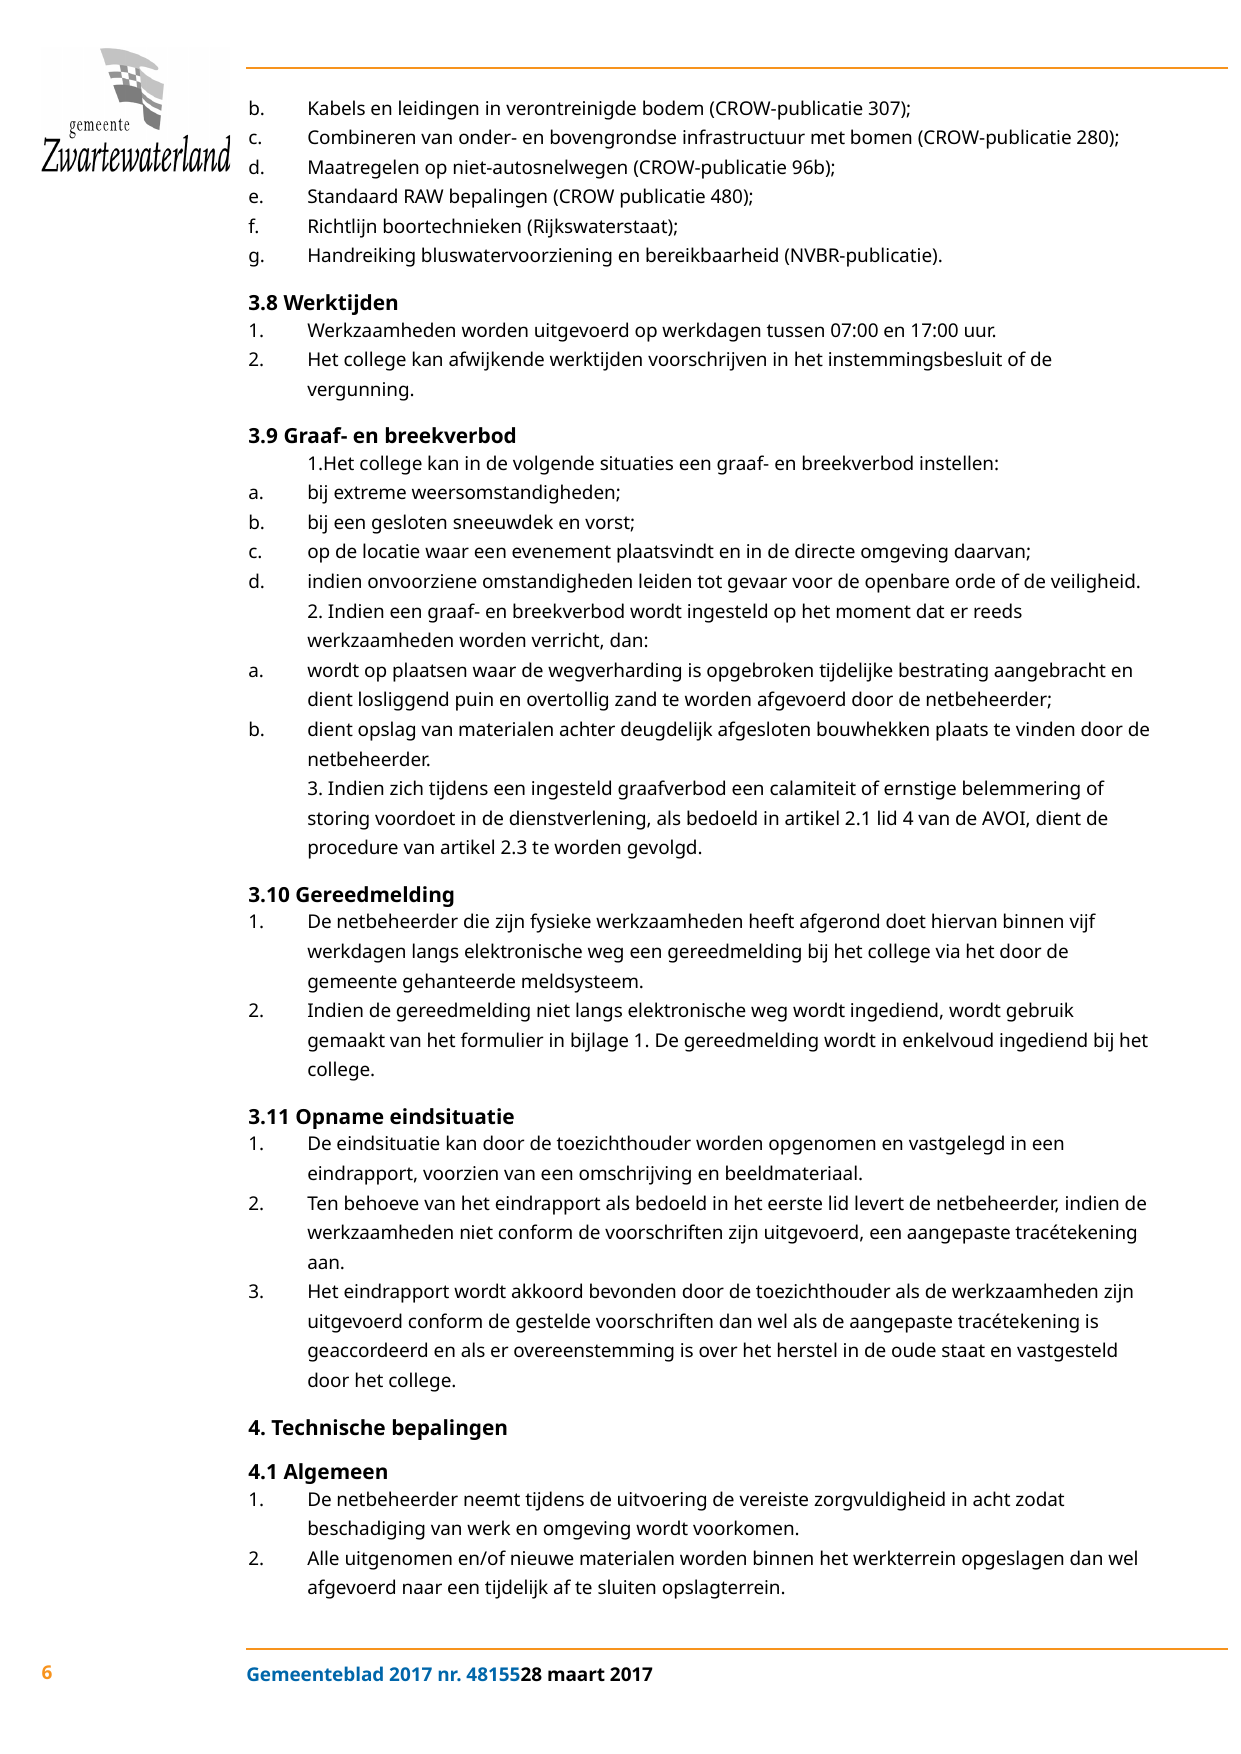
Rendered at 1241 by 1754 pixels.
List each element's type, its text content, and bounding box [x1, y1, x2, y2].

list De eindsituatie kan door de toezichthouder worden opgenomen en vastgelegd in een eindrapport, voorzien van een omschrijving en beeldmateriaal. [248, 1131, 1152, 1186]
list bij een gesloten sneeuwdek en vorst; [248, 509, 1152, 535]
list indien onvoorziene omstandigheden leiden tot gevaar voor de openbare orde of de veiligheid. [248, 568, 1152, 594]
text 4.1 Algemeen [248, 1457, 1152, 1486]
list Het college kan afwijkende werktijden voorschrijven in het instemmingsbesluit of de vergunning. [248, 346, 1152, 402]
list Werkzaamheden worden uitgevoerd op werkdagen tussen 07:00 en 17:00 uur. [248, 317, 1152, 342]
text 3.9 Graaf- en breekverbod [248, 422, 1152, 450]
list Het eindrapport wordt akkoord bevonden door de toezichthouder als de werkzaamheden zijn uitgevoerd conform de gestelde voorschriften dan wel als de aangepaste tracétekening is geaccordeerd en als er overeenstemming is over het herstel in de oude staat en vastgesteld door het college. [248, 1278, 1152, 1393]
list 1.Het college kan in de volgende situaties een graaf- en breekverbod instellen: [248, 450, 1152, 476]
list Standaard RAW bepalingen (CROW publicatie 480); [248, 183, 1152, 209]
list Richtlijn boortechnieken (Rijkswaterstaat); [248, 213, 1152, 239]
list Alle uitgenomen en/of nieuwe materialen worden binnen het werkterrein opgeslagen dan wel afgevoerd naar een tijdelijk af te sluiten opslagterrein. [248, 1545, 1152, 1600]
text 4. Technische bepalingen [248, 1413, 1152, 1441]
list De netbeheerder neemt tijdens de uitvoering de vereiste zorgvuldigheid in acht zodat beschadiging van werk en omgeving wordt voorkomen. [248, 1486, 1152, 1541]
list Ten behoeve van het eindrapport als bedoeld in het eerste lid levert de netbeheerder, indien de werkzaamheden niet conform de voorschriften zijn uitgevoerd, een aangepaste tracétekening aan. [248, 1190, 1152, 1275]
list dient opslag van materialen achter deugdelijk afgesloten bouwhekken plaats te vinden door de netbeheerder. [248, 716, 1152, 772]
list bij extreme weersomstandigheden; [248, 479, 1152, 505]
list 3. Indien zich tijdens een ingesteld graafverbod een calamiteit of ernstige belemmering of storing voordoet in de dienstverlening, als bedoeld in artikel 2.1 lid 4 van de AVOI, dient de procedure van artikel 2.3 te worden gevolgd. [248, 775, 1152, 860]
list Combineren van onder- en bovengrondse infrastructuur met bomen (CROW-publicatie 280); [248, 124, 1152, 150]
text 3.11 Opname eindsituatie [248, 1102, 1152, 1131]
list Handreiking bluswatervoorziening en bereikbaarheid (NVBR-publicatie). [248, 243, 1152, 268]
list Maatregelen op niet-autosnelwegen (CROW-publicatie 96b); [248, 154, 1152, 180]
list De netbeheerder die zijn fysieke werkzaamheden heeft afgerond doet hiervan binnen vijf werkdagen langs elektronische weg een gereedmelding bij het college via het door de gemeente gehanteerde meldsysteem. [248, 909, 1152, 993]
list wordt op plaatsen waar de wegverharding is opgebroken tijdelijke bestrating aangebracht en dient losliggend puin en overtollig zand te worden afgevoerd door de netbeheerder; [248, 657, 1152, 712]
picture [41, 47, 231, 172]
text 3.10 Gereedmelding [248, 880, 1152, 909]
list 2. Indien een graaf- en breekverbod wordt ingesteld op het moment dat er reeds werkzaamheden worden verricht, dan: [248, 598, 1152, 653]
list op de locatie waar een evenement plaatsvindt en in de directe omgeving daarvan; [248, 539, 1152, 564]
text 3.8 Werktijden [248, 288, 1152, 317]
list Indien de gereedmelding niet langs elektronische weg wordt ingediend, wordt gebruik gemaakt van het formulier in bijlage 1. De gereedmelding wordt in enkelvoud ingediend bij het college. [248, 997, 1152, 1082]
list Kabels en leidingen in verontreinigde bodem (CROW-publicatie 307); [248, 95, 1152, 121]
